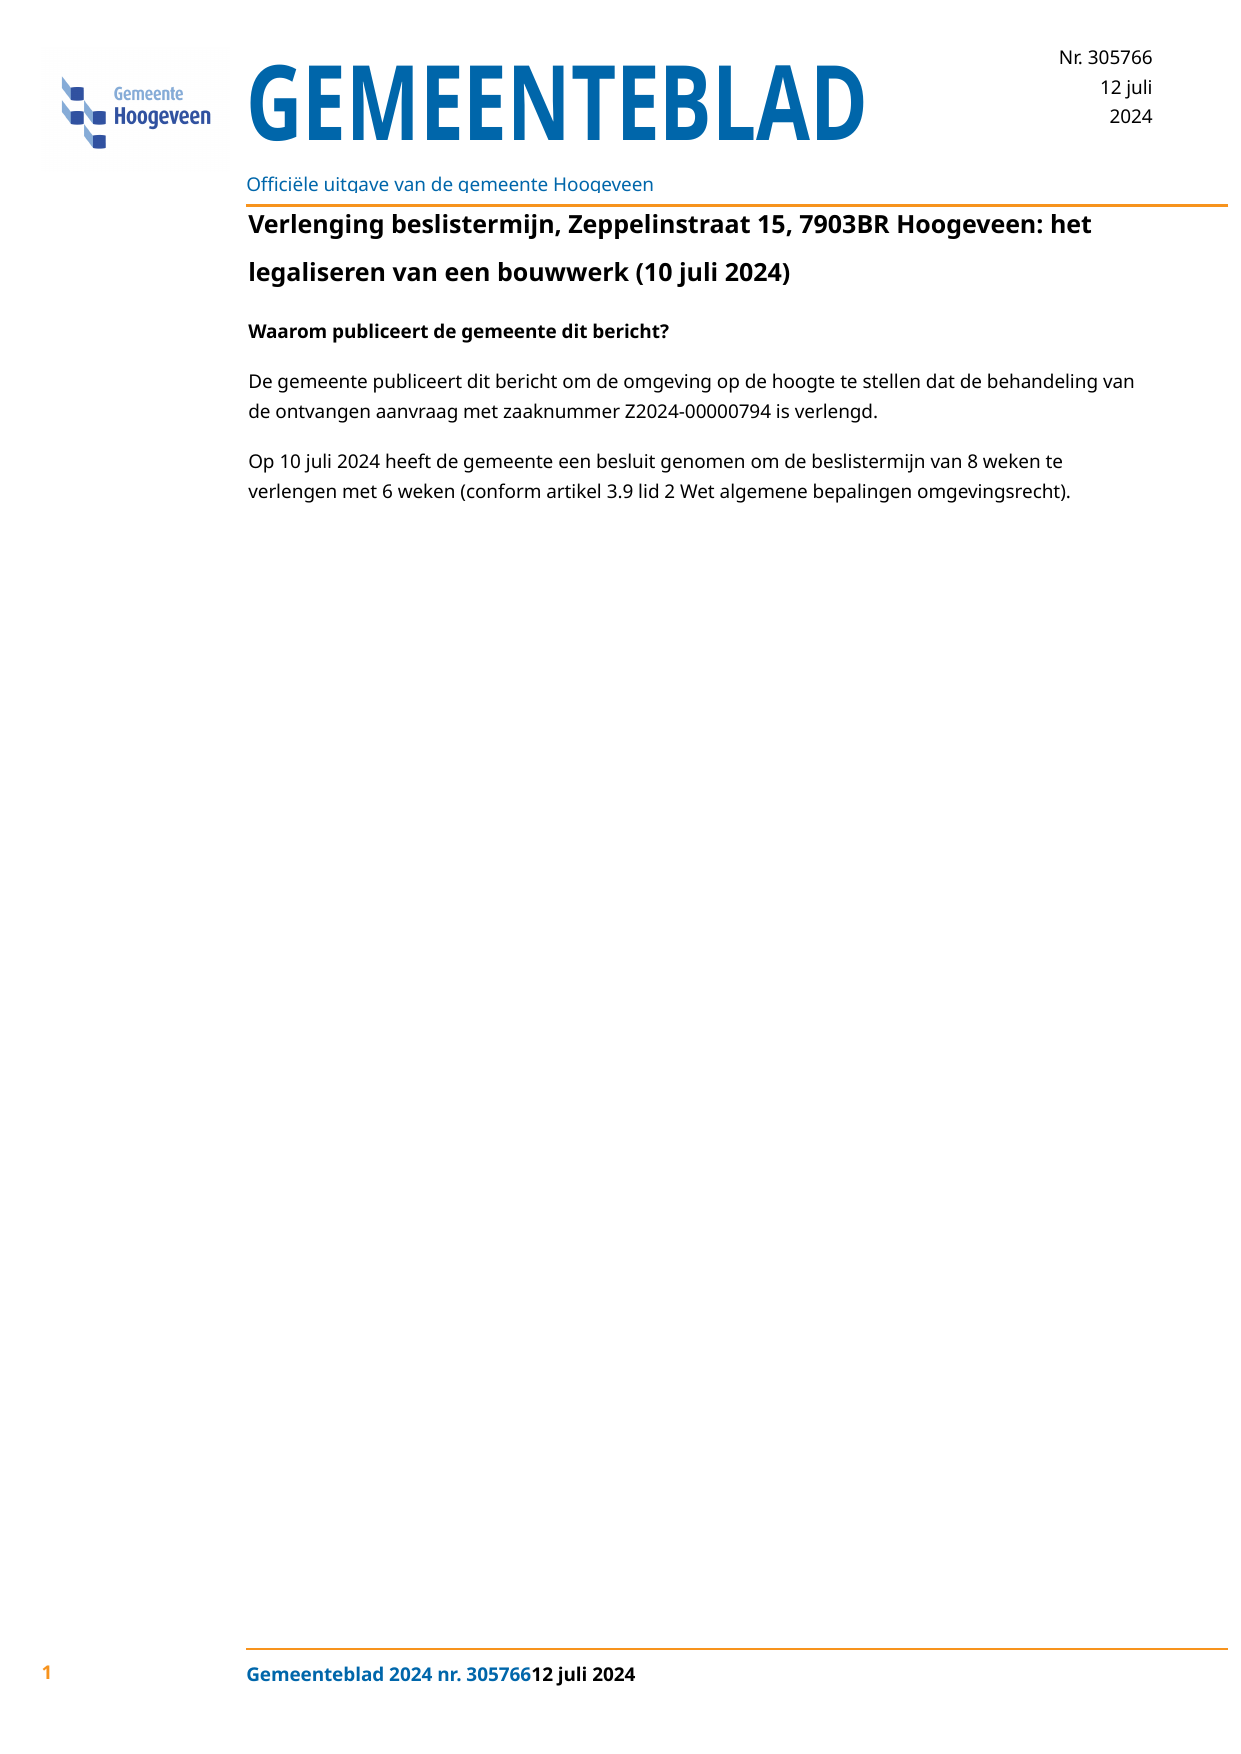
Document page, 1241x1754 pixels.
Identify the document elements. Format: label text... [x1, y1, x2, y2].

text Waarom publiceert de gemeente dit bericht? [248, 318, 1152, 344]
text De gemeente publiceert dit bericht om de omgeving op de hoogte te stellen dat de behandeling van de ontvangen aanvraag met zaaknummer Z2024-00000794 is verlengd. [248, 368, 1152, 424]
picture [41, 47, 231, 172]
text Op 10 juli 2024 heeft de gemeente een besluit genomen om de beslistermijn van 8 weken te verlengen met 6 weken (conform artikel 3.9 lid 2 Wet algemene bepalingen omgevingsrecht). [248, 448, 1152, 504]
text Verlenging beslistermijn, Zeppelinstraat 15, 7903BR Hoogeveen: het legaliseren van een bouwwerk (10 juli 2024) [248, 207, 1152, 288]
